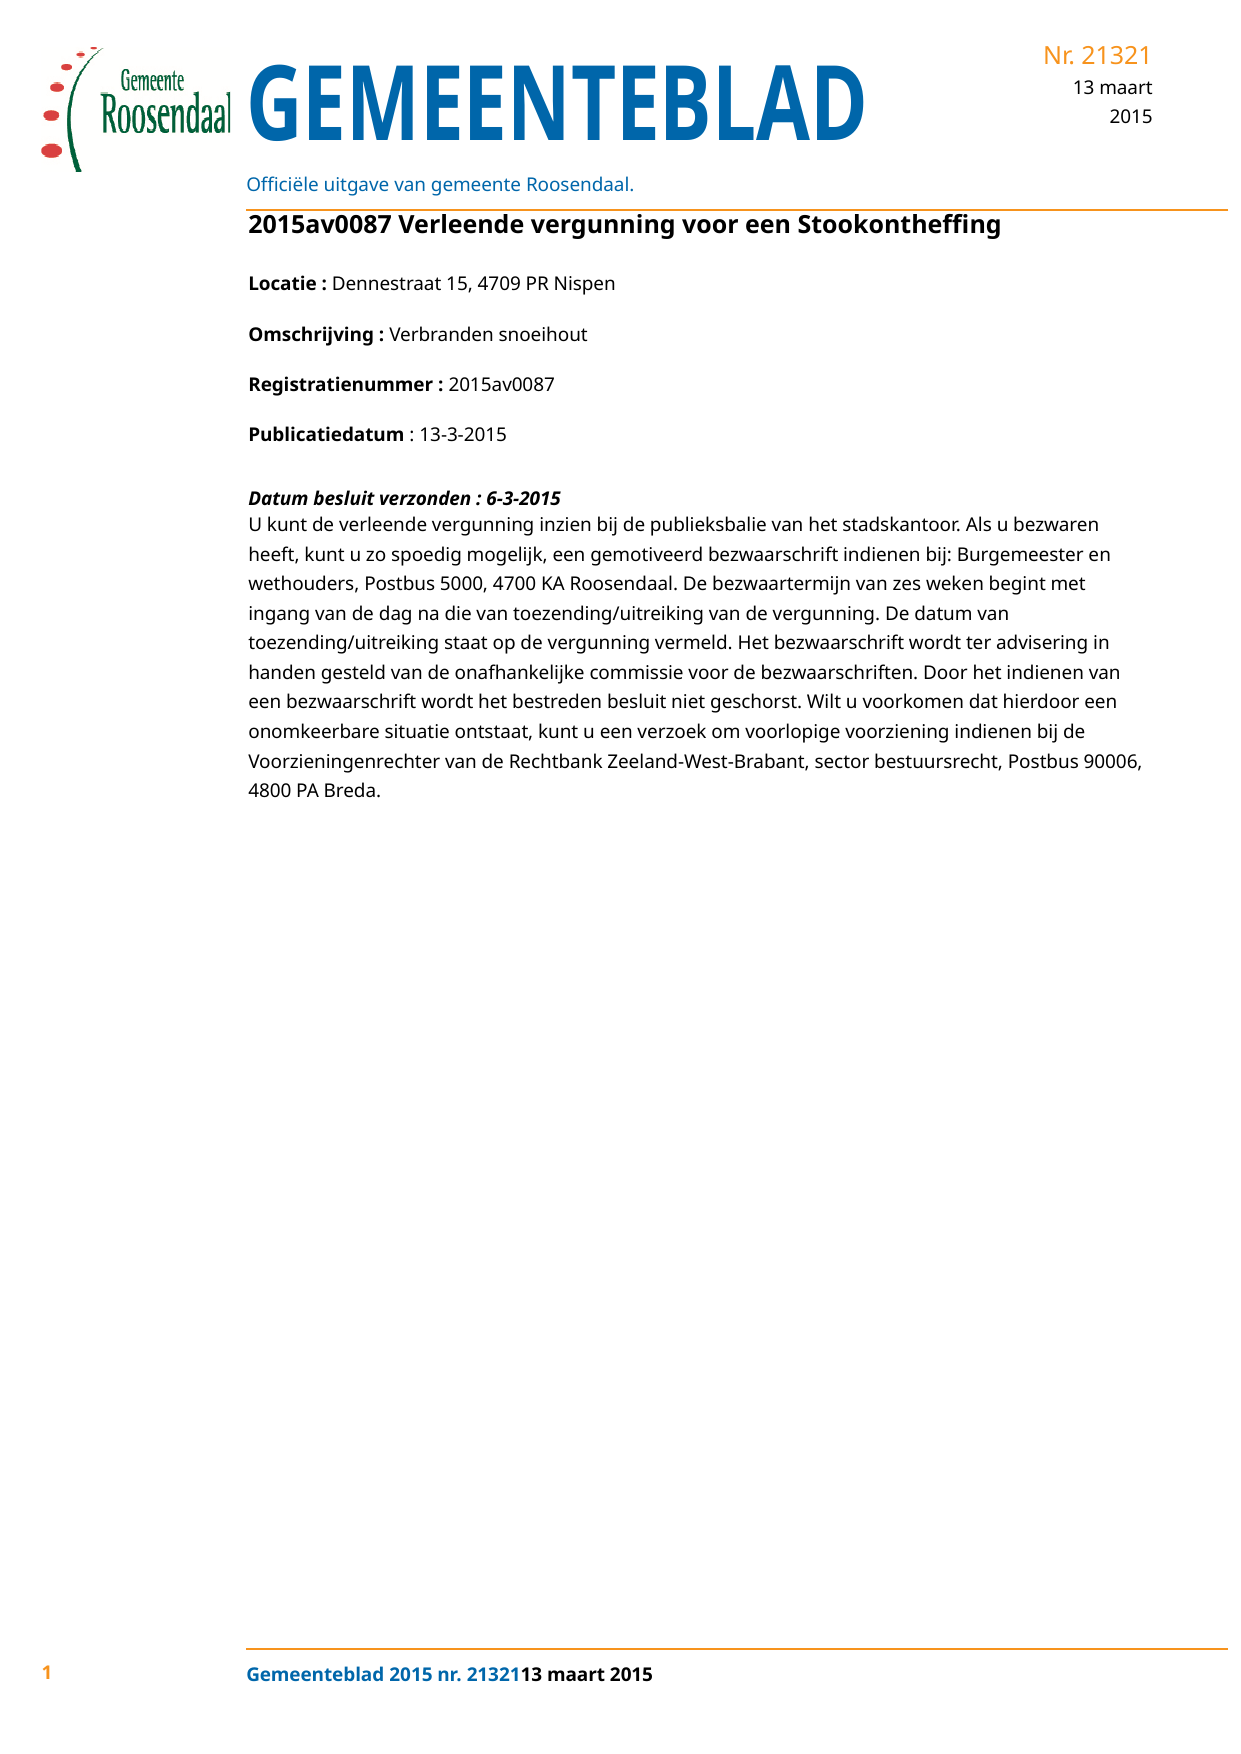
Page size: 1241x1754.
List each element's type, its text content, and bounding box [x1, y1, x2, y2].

text Datum besluit verzonden : 6-3-2015 [248, 486, 1152, 511]
text Registratienummer : 2015av0087 [248, 371, 1152, 397]
text Omschrijving : Verbranden snoeihout [248, 321, 1152, 346]
text U kunt de verleende vergunning inzien bij de publieksbalie van het stadskantoor. Als u bezwaren heeft, kunt u zo spoedig mogelijk, een gemotiveerd bezwaarschrift indienen bij: Burgemeester en wethouders, Postbus 5000, 4700 KA Roosendaal. De bezwaartermijn van zes weken begint met ingang van de dag na die van toezending/uitreiking van de vergunning. De datum van toezending/uitreiking staat op de vergunning vermeld. Het bezwaarschrift wordt ter advisering in handen gesteld van de onafhankelijke commissie voor de bezwaarschriften. Door het indienen van een bezwaarschrift wordt het bestreden besluit niet geschorst. Wilt u voorkomen dat hierdoor een onomkeerbare situatie ontstaat, kunt u een verzoek om voorlopige voorziening indienen bij de Voorzieningenrechter van de Rechtbank Zeeland-West-Brabant, sector bestuursrecht, Postbus 90006, 4800 PA Breda. [248, 511, 1152, 803]
text Locatie : Dennestraat 15, 4709 PR Nispen [248, 270, 1152, 296]
picture [41, 47, 231, 172]
text 2015av0087 Verleende vergunning voor een Stookontheffing [248, 211, 1152, 241]
text Publicatiedatum : 13-3-2015 [248, 422, 1152, 447]
